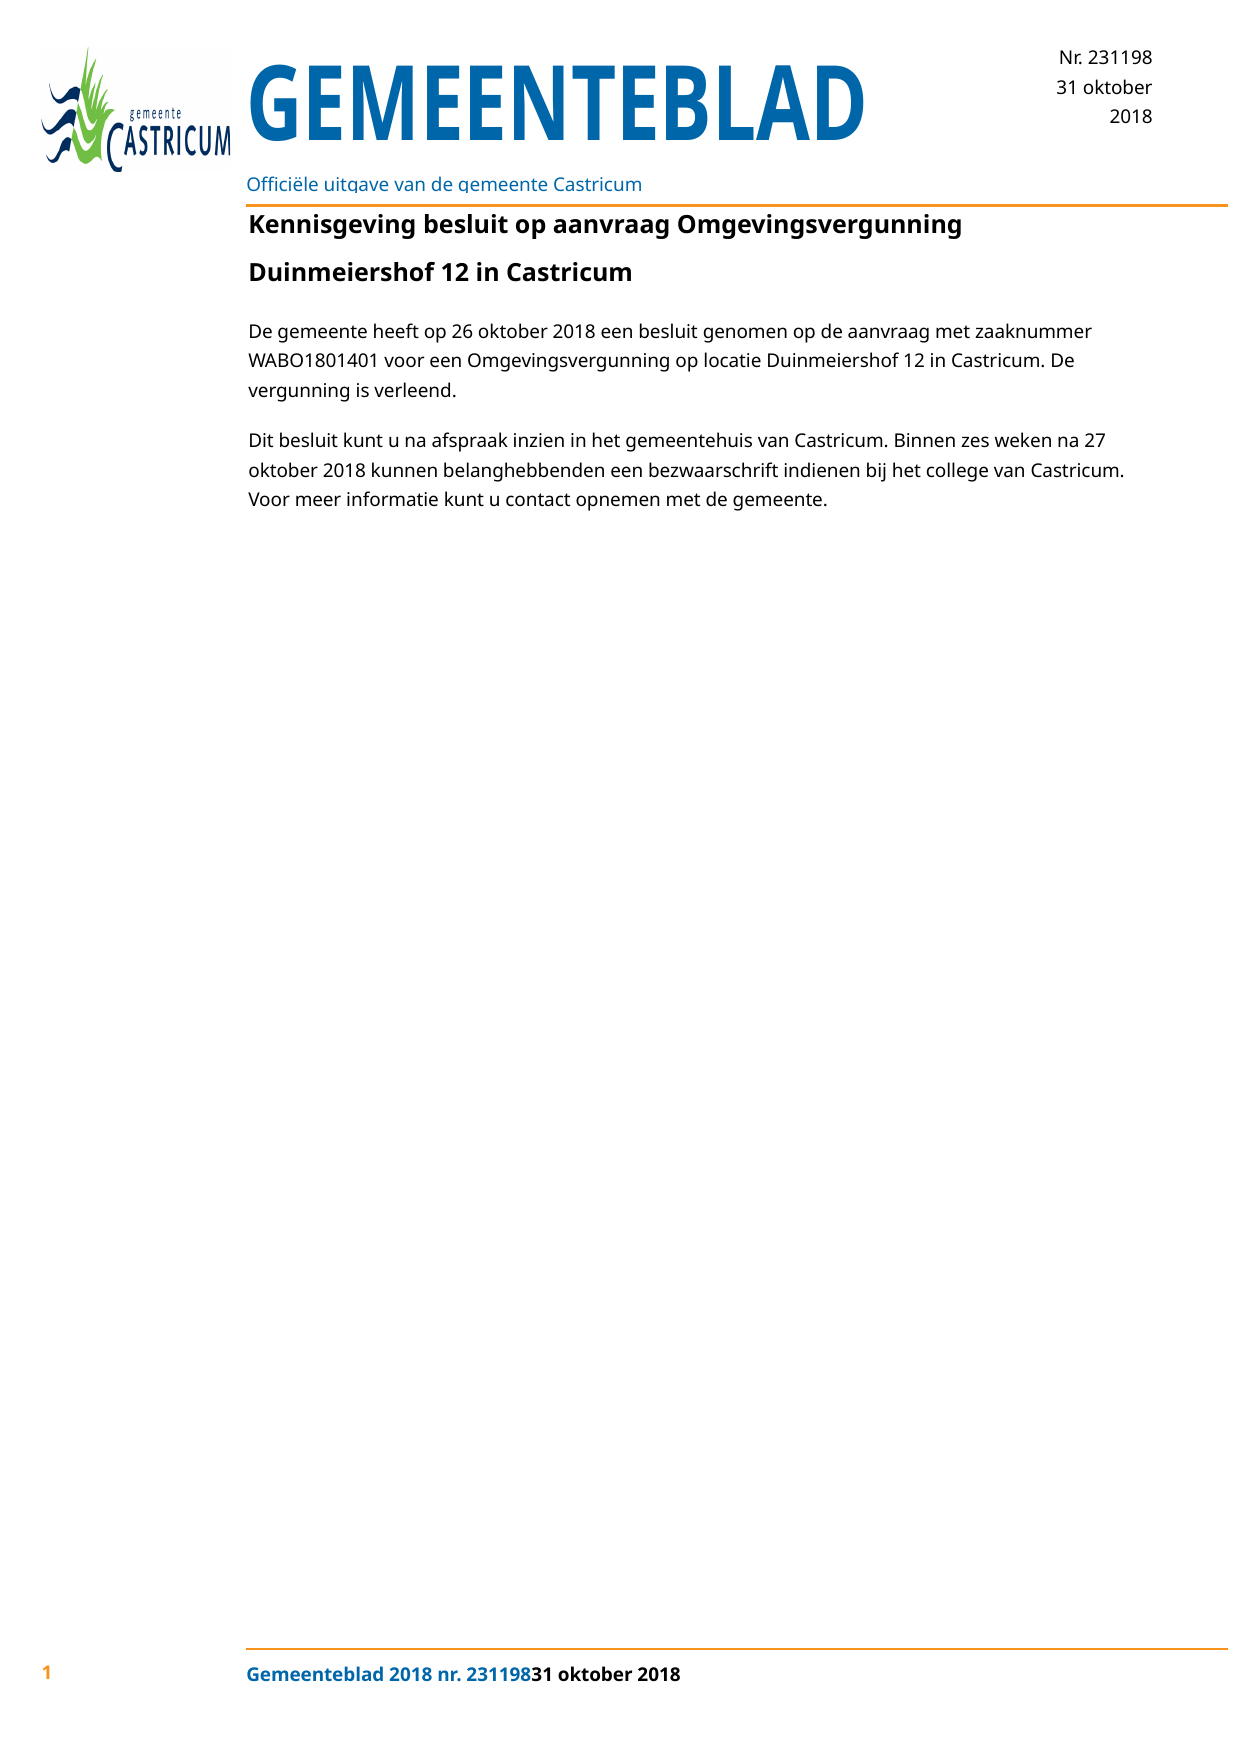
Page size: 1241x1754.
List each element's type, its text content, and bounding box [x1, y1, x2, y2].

picture [41, 47, 231, 172]
text De gemeente heeft op 26 oktober 2018 een besluit genomen op de aanvraag met zaaknummer WABO1801401 voor een Omgevingsvergunning op locatie Duinmeiershof 12 in Castricum. De vergunning is verleend. [248, 318, 1152, 403]
text Kennisgeving besluit op aanvraag Omgevingsvergunning Duinmeiershof 12 in Castricum [248, 207, 1152, 288]
text Dit besluit kunt u na afspraak inzien in het gemeentehuis van Castricum. Binnen zes weken na 27 oktober 2018 kunnen belanghebbenden een bezwaarschrift indienen bij het college van Castricum. Voor meer informatie kunt u contact opnemen met de gemeente. [248, 427, 1152, 512]
